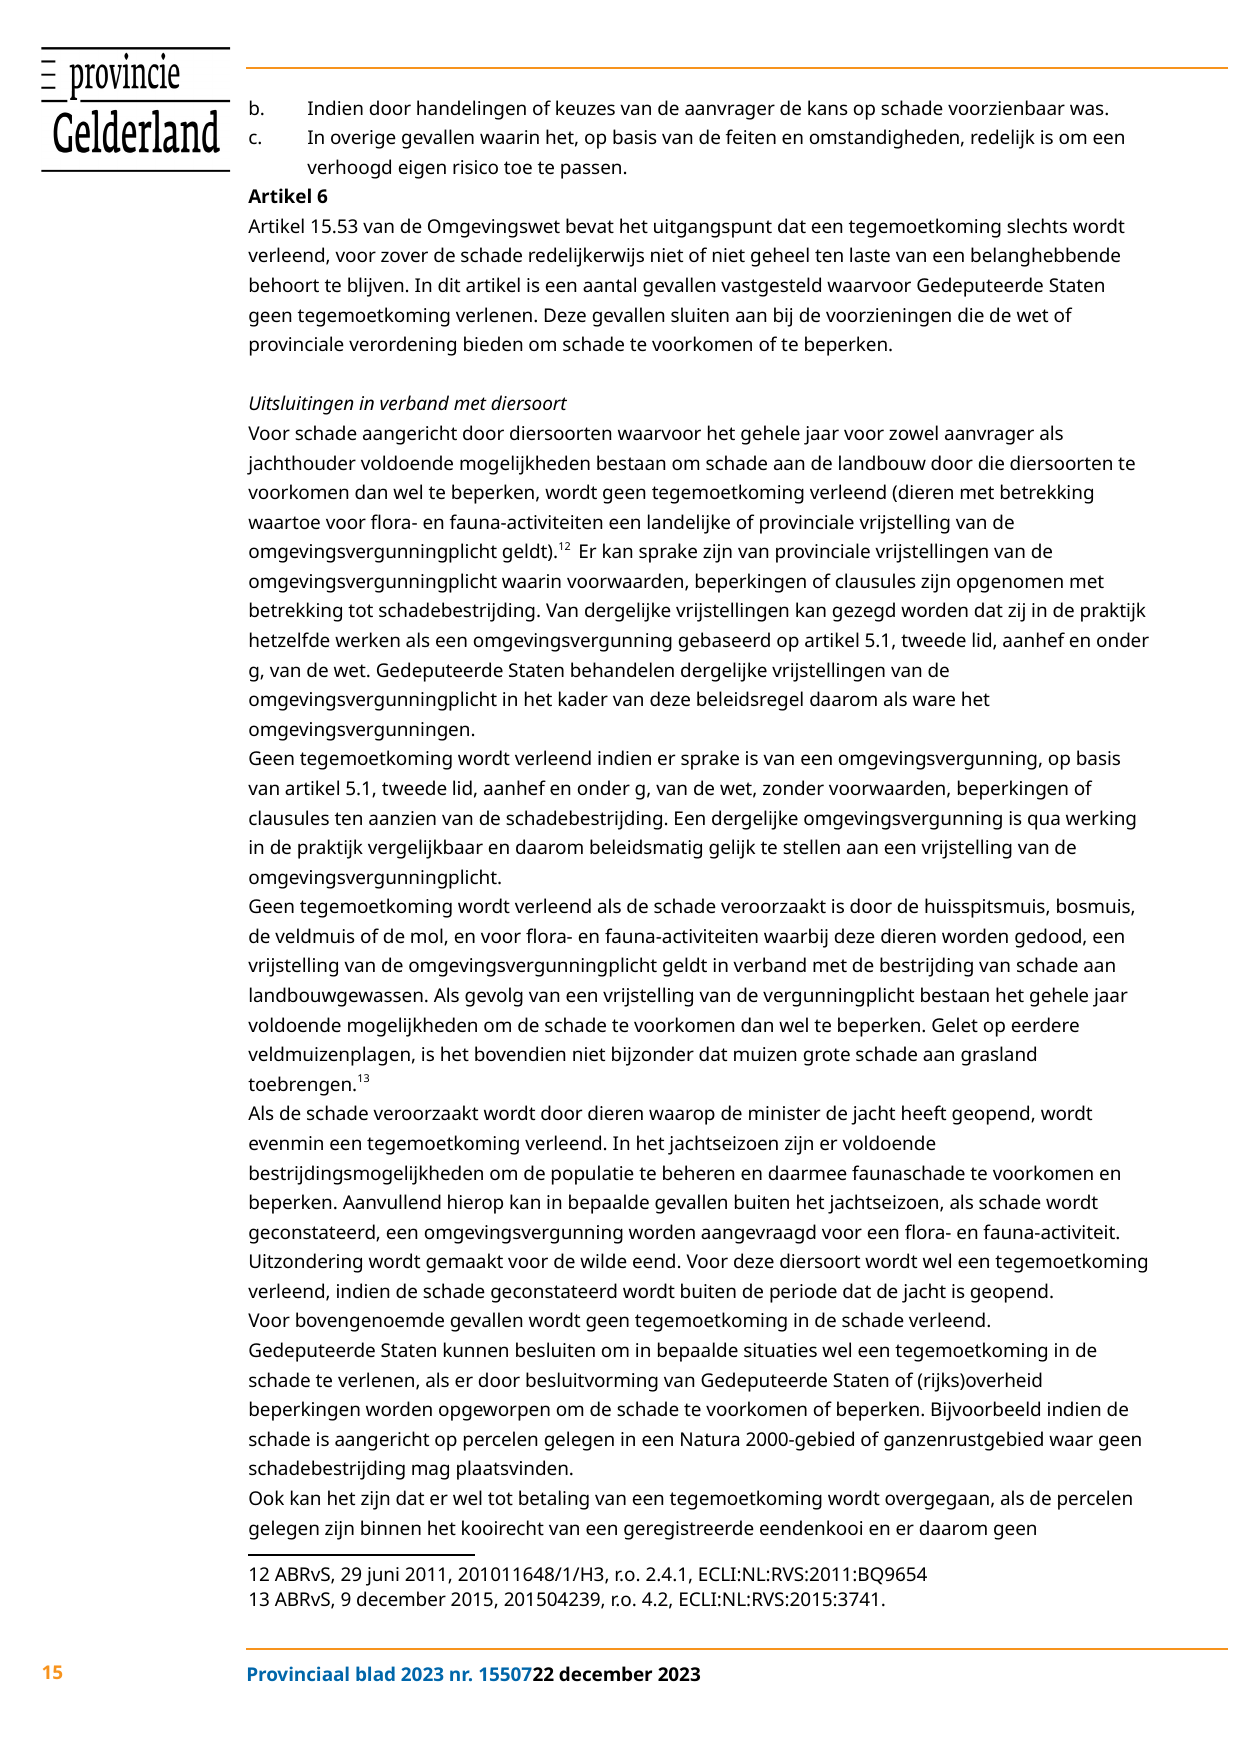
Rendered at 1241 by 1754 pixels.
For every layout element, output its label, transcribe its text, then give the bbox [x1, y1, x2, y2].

list Indien door handelingen of keuzes van de aanvrager de kans op schade voorzienbaar was. [248, 95, 1152, 121]
text Gedeputeerde Staten kunnen besluiten om in bepaalde situaties wel een tegemoetkoming in de schade te verlenen, als er door besluitvorming van Gedeputeerde Staten of (rijks)overheid beperkingen worden opgeworpen om de schade te voorkomen of beperken. Bijvoorbeeld indien de schade is aangericht op percelen gelegen in een Natura 2000-gebied of ganzenrustgebied waar geen schadebestrijding mag plaatsvinden. [248, 1337, 1152, 1481]
text Voor schade aangericht door diersoorten waarvoor het gehele jaar voor zowel aanvrager als jachthouder voldoende mogelijkheden bestaan om schade aan de landbouw door die diersoorten te voorkomen dan wel te beperken, wordt geen tegemoetkoming verleend (dieren met betrekking waartoe voor flora- en fauna-activiteiten een landelijke of provinciale vrijstelling van de omgevingsvergunningplicht geldt). Er kan sprake zijn van provinciale vrijstellingen van de omgevingsvergunningplicht waarin voorwaarden, beperkingen of clausules zijn opgenomen met betrekking tot schadebestrijding. Van dergelijke vrijstellingen kan gezegd worden dat zij in de praktijk hetzelfde werken als een omgevingsvergunning gebaseerd op artikel 5.1, tweede lid, aanhef en onder g, van de wet. Gedeputeerde Staten behandelen dergelijke vrijstellingen van de omgevingsvergunningplicht in het kader van deze beleidsregel daarom als ware het omgevingsvergunningen. [248, 420, 1152, 742]
text Als de schade veroorzaakt wordt door dieren waarop de minister de jacht heeft geopend, wordt evenmin een tegemoetkoming verleend. In het jachtseizoen zijn er voldoende bestrijdingsmogelijkheden om de populatie te beheren en daarmee faunaschade te voorkomen en beperken. Aanvullend hierop kan in bepaalde gevallen buiten het jachtseizoen, als schade wordt geconstateerd, een omgevingsvergunning worden aangevraagd voor een flora- en fauna-activiteit. Uitzondering wordt gemaakt voor de wilde eend. Voor deze diersoort wordt wel een tegemoetkoming verleend, indien de schade geconstateerd wordt buiten de periode dat de jacht is geopend. [248, 1101, 1152, 1304]
text ABRvS, 9 december 2015, 201504239, r.o. 4.2, ECLI:NL:RVS:2015:3741. [248, 1586, 1152, 1612]
text Uitsluitingen in verband met diersoort [248, 391, 1152, 416]
text Ook kan het zijn dat er wel tot betaling van een tegemoetkoming wordt overgegaan, als de percelen gelegen zijn binnen het kooirecht van een geregistreerde eendenkooi en er daarom geen [248, 1485, 1152, 1541]
text Artikel 6 [248, 183, 1152, 209]
text ABRvS, 29 juni 2011, 201011648/1/H3, r.o. 2.4.1, ECLI:NL:RVS:2011:BQ9654 [248, 1561, 1152, 1586]
text Geen tegemoetkoming wordt verleend indien er sprake is van een omgevingsvergunning, op basis van artikel 5.1, tweede lid, aanhef en onder g, van de wet, zonder voorwaarden, beperkingen of clausules ten aanzien van de schadebestrijding. Een dergelijke omgevingsvergunning is qua werking in de praktijk vergelijkbaar en daarom beleidsmatig gelijk te stellen aan een vrijstelling van de omgevingsvergunningplicht. [248, 746, 1152, 890]
picture [41, 47, 231, 172]
text Artikel 15.53 van de Omgevingswet bevat het uitgangspunt dat een tegemoetkoming slechts wordt verleend, voor zover de schade redelijkerwijs niet of niet geheel ten laste van een belanghebbende behoort te blijven. In dit artikel is een aantal gevallen vastgesteld waarvoor Gedeputeerde Staten geen tegemoetkoming verlenen. Deze gevallen sluiten aan bij de voorzieningen die de wet of provinciale verordening bieden om schade te voorkomen of te beperken. [248, 213, 1152, 357]
list In overige gevallen waarin het, op basis van de feiten en omstandigheden, redelijk is om een verhoogd eigen risico toe te passen. [248, 124, 1152, 180]
text Geen tegemoetkoming wordt verleend als de schade veroorzaakt is door de huisspitsmuis, bosmuis, de veldmuis of de mol, en voor flora- en fauna-activiteiten waarbij deze dieren worden gedood, een vrijstelling van de omgevingsvergunningplicht geldt in verband met de bestrijding van schade aan landbouwgewassen. Als gevolg van een vrijstelling van de vergunningplicht bestaan het gehele jaar voldoende mogelijkheden om de schade te voorkomen dan wel te beperken. Gelet op eerdere veldmuizenplagen, is het bovendien niet bijzonder dat muizen grote schade aan grasland toebrengen. [248, 893, 1152, 1097]
text Voor bovengenoemde gevallen wordt geen tegemoetkoming in de schade verleend. [248, 1308, 1152, 1333]
